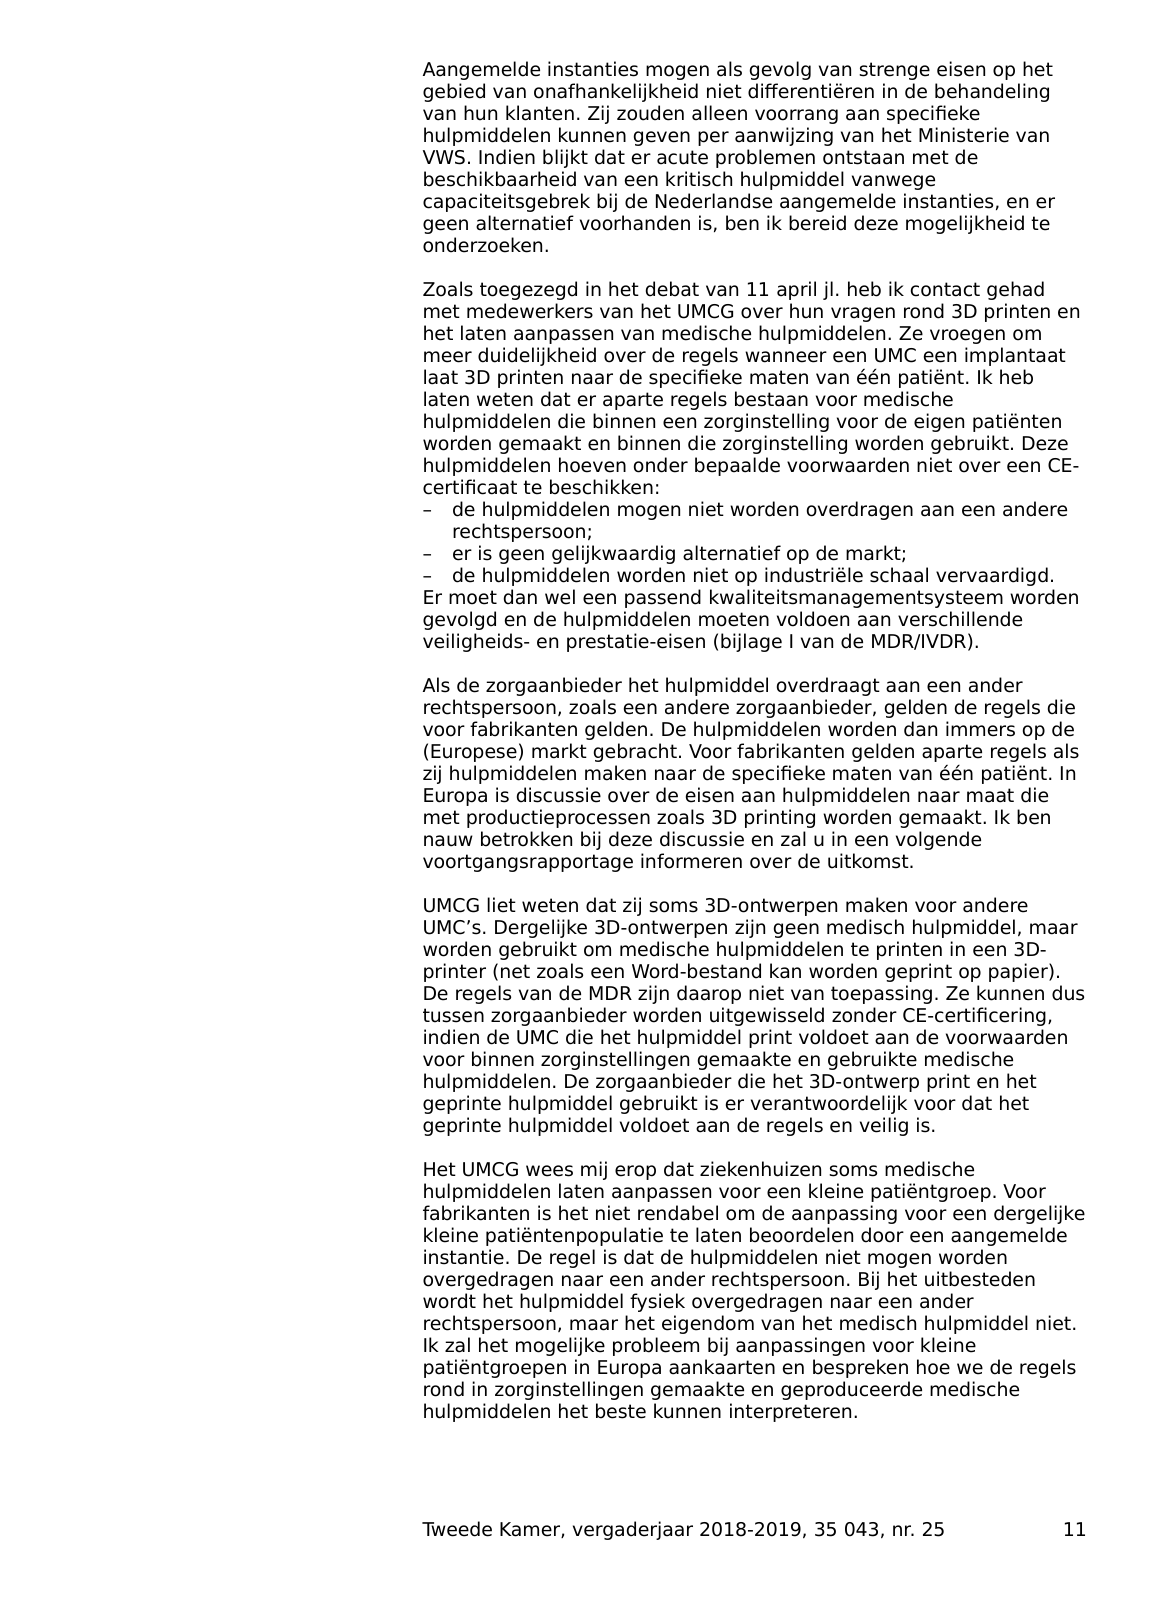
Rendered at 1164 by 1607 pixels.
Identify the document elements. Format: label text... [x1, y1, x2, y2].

text – er is geen gelijkwaardig alternatief op de markt; [422, 543, 1087, 565]
text UMCG liet weten dat zij soms 3D-ontwerpen maken voor andere UMC’s. Dergelijke 3D-ontwerpen zijn geen medisch hulpmiddel, maar worden gebruikt om medische hulpmiddelen te printen in een 3D-printer (net zoals een Word-bestand kan worden geprint op papier). De regels van de MDR zijn daarop niet van toepassing. Ze kunnen dus tussen zorgaanbieder worden uitgewisseld zonder CE-certificering, indien de UMC die het hulpmiddel print voldoet aan de voorwaarden voor binnen zorginstellingen gemaakte en gebruikte medische hulpmiddelen. De zorgaanbieder die het 3D-ontwerp print en het geprinte hulpmiddel gebruikt is er verantwoordelijk voor dat het geprinte hulpmiddel voldoet aan de regels en veilig is. [422, 895, 1087, 1137]
text Als de zorgaanbieder het hulpmiddel overdraagt aan een ander rechtspersoon, zoals een andere zorgaanbieder, gelden de regels die voor fabrikanten gelden. De hulpmiddelen worden dan immers op de (Europese) markt gebracht. Voor fabrikanten gelden aparte regels als zij hulpmiddelen maken naar de specifieke maten van één patiënt. In Europa is discussie over de eisen aan hulpmiddelen naar maat die met productieprocessen zoals 3D printing worden gemaakt. Ik ben nauw betrokken bij deze discussie en zal u in een volgende voortgangsrapportage informeren over de uitkomst. [422, 675, 1087, 873]
text – de hulpmiddelen worden niet op industriële schaal vervaardigd. [422, 565, 1087, 587]
text – de hulpmiddelen mogen niet worden overdragen aan een andere rechtspersoon; [422, 499, 1087, 543]
text Zoals toegezegd in het debat van 11 april jl. heb ik contact gehad met medewerkers van het UMCG over hun vragen rond 3D printen en het laten aanpassen van medische hulpmiddelen. Ze vroegen om meer duidelijkheid over de regels wanneer een UMC een implantaat laat 3D printen naar de specifieke maten van één patiënt. Ik heb laten weten dat er aparte regels bestaan voor medische hulpmiddelen die binnen een zorginstelling voor de eigen patiënten worden gemaakt en binnen die zorginstelling worden gebruikt. Deze hulpmiddelen hoeven onder bepaalde voorwaarden niet over een CE-certificaat te beschikken: [422, 279, 1087, 499]
text Het UMCG wees mij erop dat ziekenhuizen soms medische hulpmiddelen laten aanpassen voor een kleine patiëntgroep. Voor fabrikanten is het niet rendabel om de aanpassing voor een dergelijke kleine patiëntenpopulatie te laten beoordelen door een aangemelde instantie. De regel is dat de hulpmiddelen niet mogen worden overgedragen naar een ander rechtspersoon. Bij het uitbesteden wordt het hulpmiddel fysiek overgedragen naar een ander rechtspersoon, maar het eigendom van het medisch hulpmiddel niet. Ik zal het mogelijke probleem bij aanpassingen voor kleine patiëntgroepen in Europa aankaarten en bespreken hoe we de regels rond in zorginstellingen gemaakte en geproduceerde medische hulpmiddelen het beste kunnen interpreteren. [422, 1159, 1087, 1423]
text Aangemelde instanties mogen als gevolg van strenge eisen op het gebied van onafhankelijkheid niet differentiëren in de behandeling van hun klanten. Zij zouden alleen voorrang aan specifieke hulpmiddelen kunnen geven per aanwijzing van het Ministerie van VWS. Indien blijkt dat er acute problemen ontstaan met de beschikbaarheid van een kritisch hulpmiddel vanwege capaciteitsgebrek bij de Nederlandse aangemelde instanties, en er geen alternatief voorhanden is, ben ik bereid deze mogelijkheid te onderzoeken. [422, 59, 1087, 257]
text Er moet dan wel een passend kwaliteitsmanagementsysteem worden gevolgd en de hulpmiddelen moeten voldoen aan verschillende veiligheids- en prestatie-eisen (bijlage I van de MDR/IVDR). [422, 587, 1087, 653]
